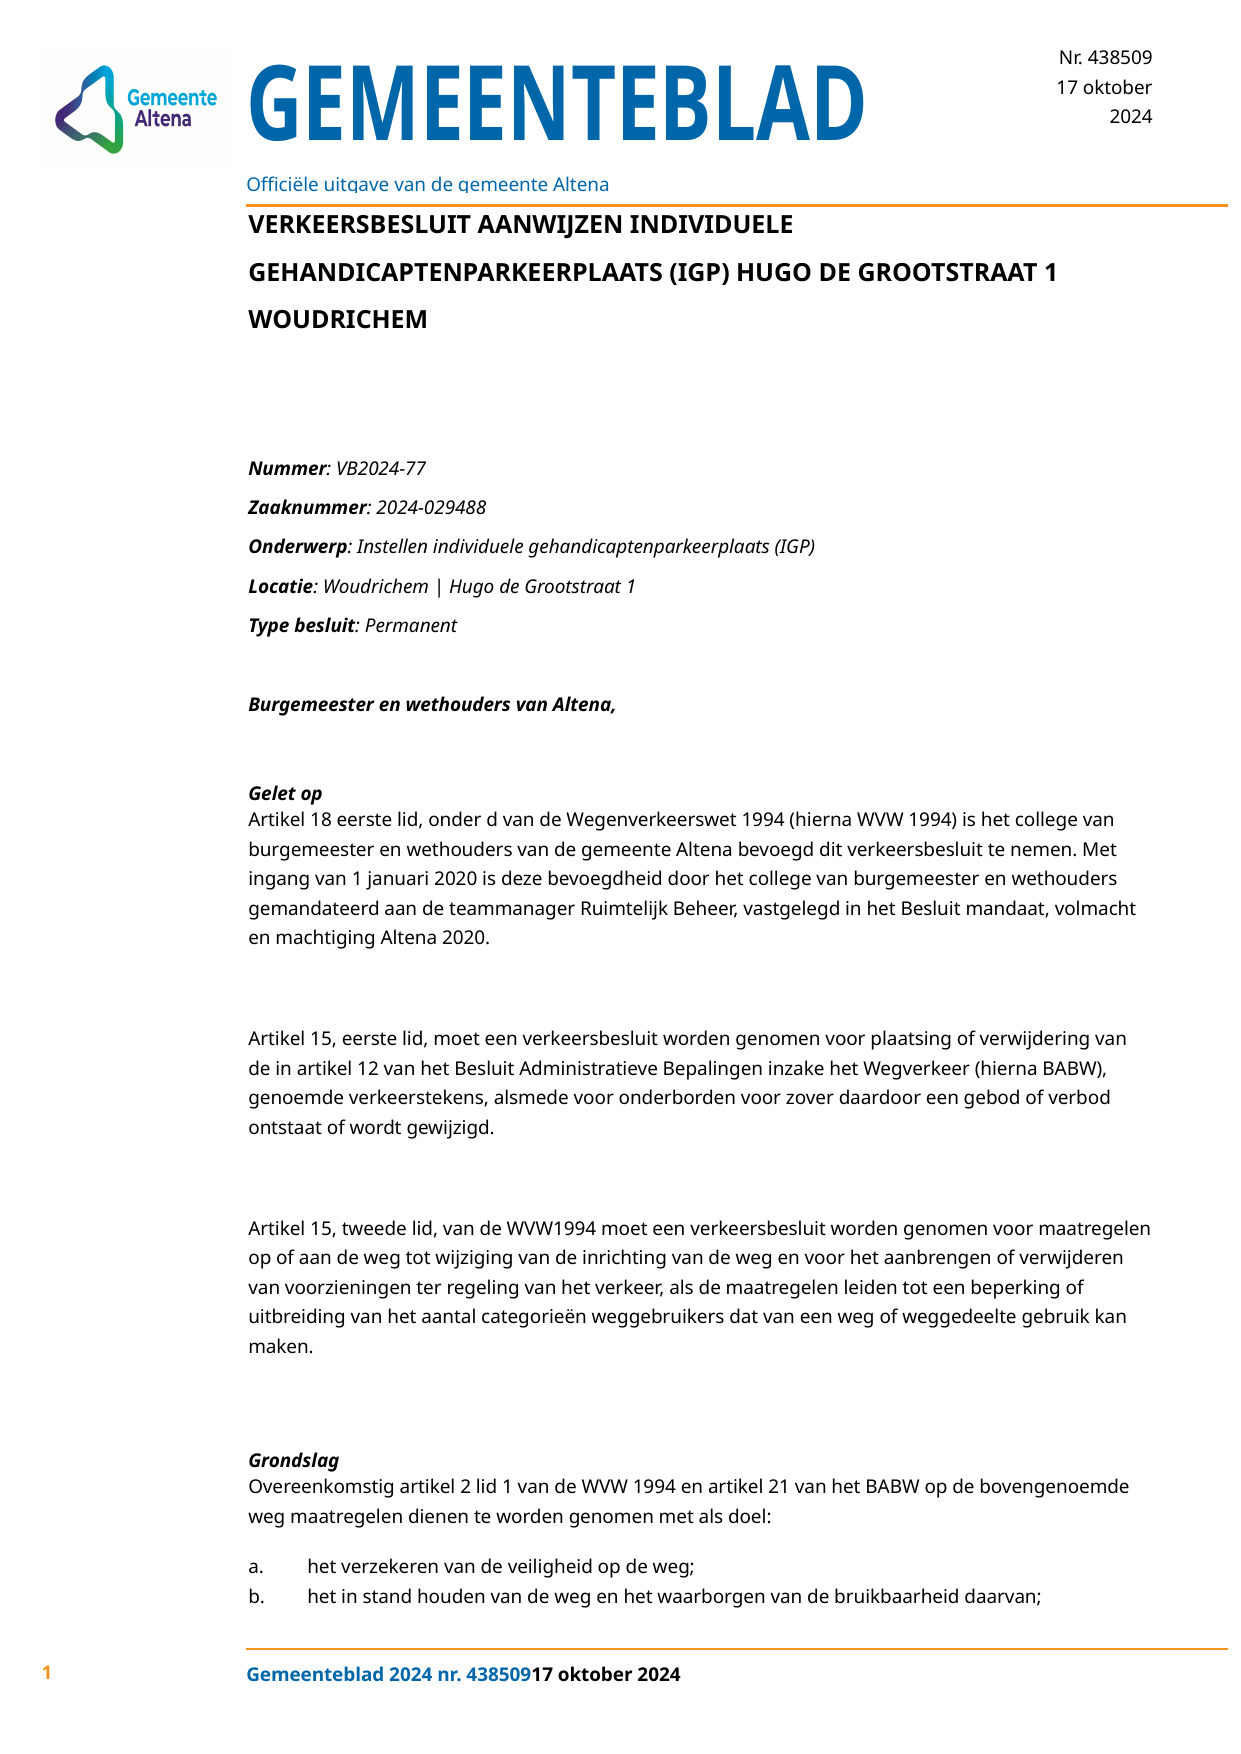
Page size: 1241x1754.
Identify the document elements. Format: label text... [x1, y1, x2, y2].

text Grondslag [248, 1448, 1152, 1473]
text VERKEERSBESLUIT AANWIJZEN INDIVIDUELE GEHANDICAPTENPARKEERPLAATS (IGP) HUGO DE GROOTSTRAAT 1 WOUDRICHEM [248, 207, 1152, 336]
text Artikel 18 eerste lid, onder d van de Wegenverkeerswet 1994 (hierna WVW 1994) is het college van burgemeester en wethouders van de gemeente Altena bevoegd dit verkeersbesluit te nemen. Met ingang van 1 januari 2020 is deze bevoegdheid door het college van burgemeester en wethouders gemandateerd aan de teammanager Ruimtelijk Beheer, vastgelegd in het Besluit mandaat, volmacht en machtiging Altena 2020. [248, 806, 1152, 950]
text Locatie: Woudrichem | Hugo de Grootstraat 1 [248, 573, 1152, 599]
text Gelet op [248, 781, 1152, 806]
list het verzekeren van de veiligheid op de weg; [248, 1553, 1152, 1579]
text Nummer: VB2024-77 [248, 455, 1152, 481]
picture [41, 47, 231, 172]
text Zaaknummer: 2024-029488 [248, 494, 1152, 520]
text Burgemeester en wethouders van Altena, [248, 691, 1152, 717]
text Artikel 15, tweede lid, van de WVW1994 moet een verkeersbesluit worden genomen voor maatregelen op of aan de weg tot wijziging van de inrichting van de weg en voor het aanbrengen of verwijderen van voorzieningen ter regeling van het verkeer, als de maatregelen leiden tot een beperking of uitbreiding van het aantal categorieën weggebruikers dat van een weg of weggedeelte gebruik kan maken. [248, 1215, 1152, 1359]
text Onderwerp: Instellen individuele gehandicaptenparkeerplaats (IGP) [248, 534, 1152, 559]
text Type besluit: Permanent [248, 612, 1152, 638]
text Overeenkomstig artikel 2 lid 1 van de WVW 1994 en artikel 21 van het BABW op de bovengenoemde weg maatregelen dienen te worden genomen met als doel: [248, 1473, 1152, 1529]
text Artikel 15, eerste lid, moet een verkeersbesluit worden genomen voor plaatsing of verwijdering van de in artikel 12 van het Besluit Administratieve Bepalingen inzake het Wegverkeer (hierna BABW), genoemde verkeerstekens, alsmede voor onderborden voor zover daardoor een gebod of verbod ontstaat of wordt gewijzigd. [248, 1025, 1152, 1140]
list het in stand houden van de weg en het waarborgen van de bruikbaarheid daarvan; [248, 1583, 1152, 1609]
